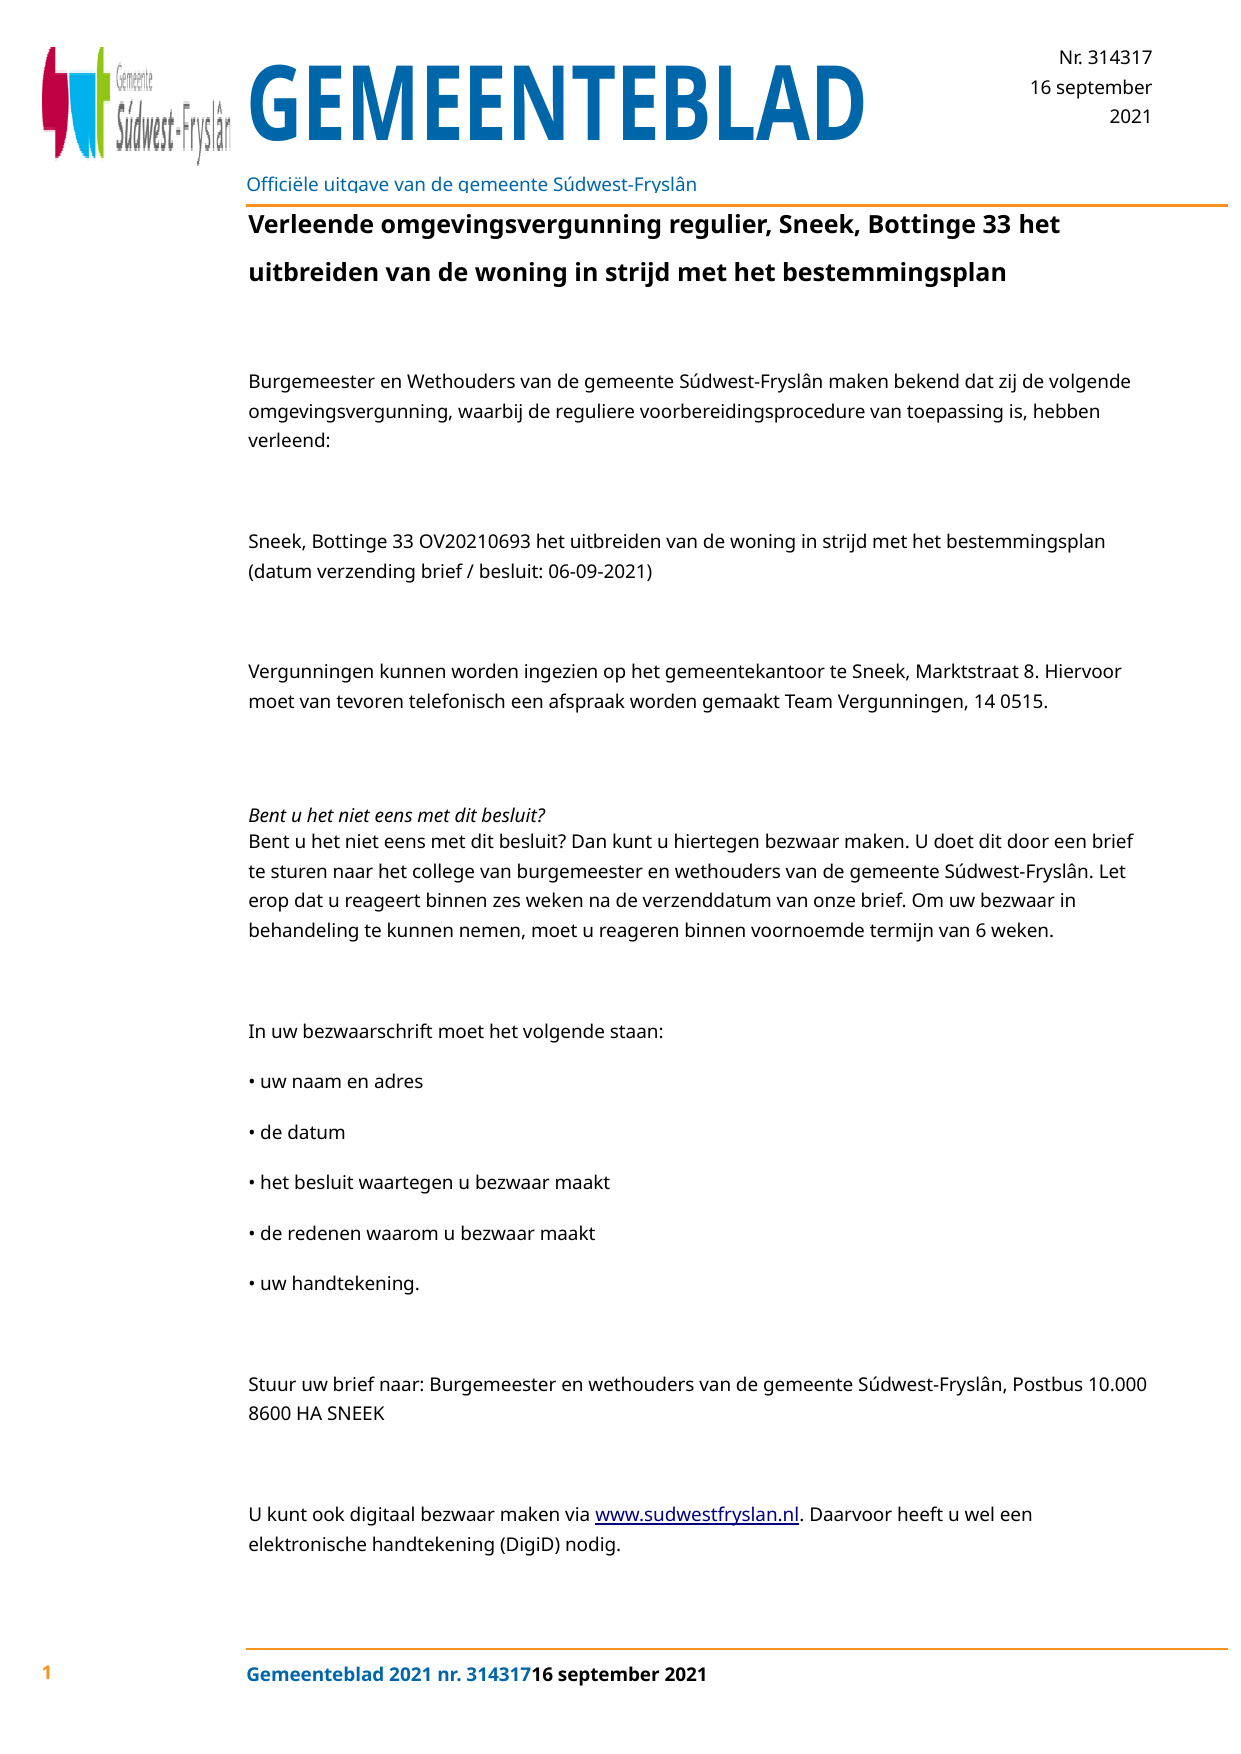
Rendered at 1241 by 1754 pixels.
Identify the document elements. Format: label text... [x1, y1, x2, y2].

text In uw bezwaarschrift moet het volgende staan: [248, 1018, 1152, 1044]
text • de redenen waarom u bezwaar maakt [248, 1220, 1152, 1245]
text Stuur uw brief naar: Burgemeester en wethouders van de gemeente Súdwest-Fryslân, Postbus 10.000 8600 HA SNEEK [248, 1371, 1152, 1426]
text Bent u het niet eens met dit besluit? Dan kunt u hiertegen bezwaar maken. U doet dit door een brief te sturen naar het college van burgemeester en wethouders van de gemeente Súdwest-Fryslân. Let erop dat u reageert binnen zes weken na de verzenddatum van onze brief. Om uw bezwaar in behandeling te kunnen nemen, moet u reageren binnen voornoemde termijn van 6 weken. [248, 828, 1152, 943]
text U kunt ook digitaal bezwaar maken via www.sudwestfryslan.nl. Daarvoor heeft u wel een elektronische handtekening (DigiD) nodig. [248, 1501, 1152, 1557]
text • uw naam en adres [248, 1068, 1152, 1094]
text Burgemeester en Wethouders van de gemeente Súdwest-Fryslân maken bekend dat zij de volgende omgevingsvergunning, waarbij de reguliere voorbereidingsprocedure van toepassing is, hebben verleend: [248, 368, 1152, 453]
picture [41, 47, 231, 172]
text • uw handtekening. [248, 1270, 1152, 1296]
text Verleende omgevingsvergunning regulier, Sneek, Bottinge 33 het uitbreiden van de woning in strijd met het bestemmingsplan [248, 207, 1152, 288]
text • de datum [248, 1119, 1152, 1144]
text Sneek, Bottinge 33 OV20210693 het uitbreiden van de woning in strijd met het bestemmingsplan (datum verzending brief / besluit: 06-09-2021) [248, 528, 1152, 584]
text • het besluit waartegen u bezwaar maakt [248, 1169, 1152, 1195]
text Vergunningen kunnen worden ingezien op het gemeentekantoor te Sneek, Marktstraat 8. Hiervoor moet van tevoren telefonisch een afspraak worden gemaakt Team Vergunningen, 14 0515. [248, 659, 1152, 714]
text Bent u het niet eens met dit besluit? [248, 803, 1152, 828]
